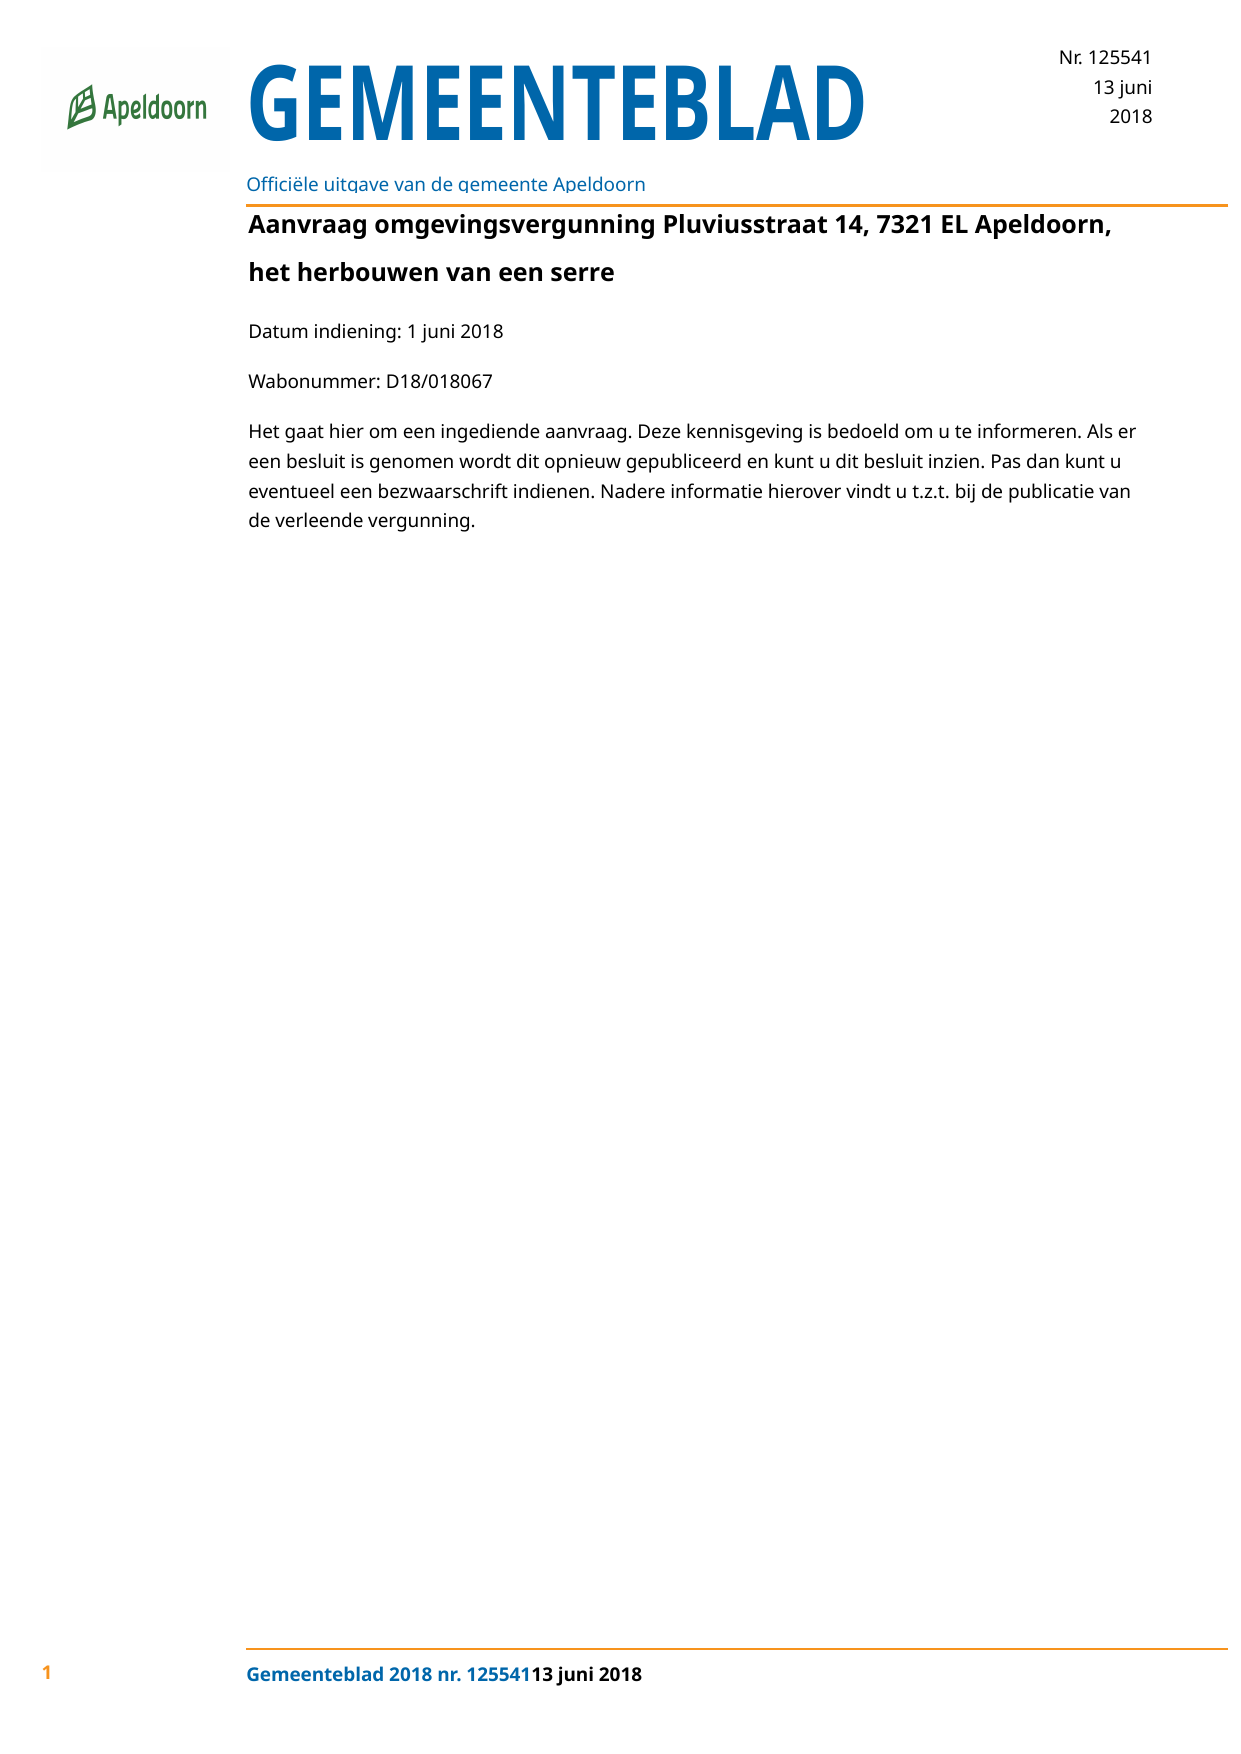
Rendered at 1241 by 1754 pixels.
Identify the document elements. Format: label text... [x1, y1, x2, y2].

text Datum indiening: 1 juni 2018 [248, 318, 1152, 344]
text Aanvraag omgevingsvergunning Pluviusstraat 14, 7321 EL Apeldoorn, het herbouwen van een serre [248, 207, 1152, 288]
picture [41, 47, 231, 172]
text Het gaat hier om een ingediende aanvraag. Deze kennisgeving is bedoeld om u te informeren. Als er een besluit is genomen wordt dit opnieuw gepubliceerd en kunt u dit besluit inzien. Pas dan kunt u eventueel een bezwaarschrift indienen. Nadere informatie hierover vindt u t.z.t. bij de publicatie van de verleende vergunning. [248, 419, 1152, 533]
text Wabonummer: D18/018067 [248, 368, 1152, 394]
